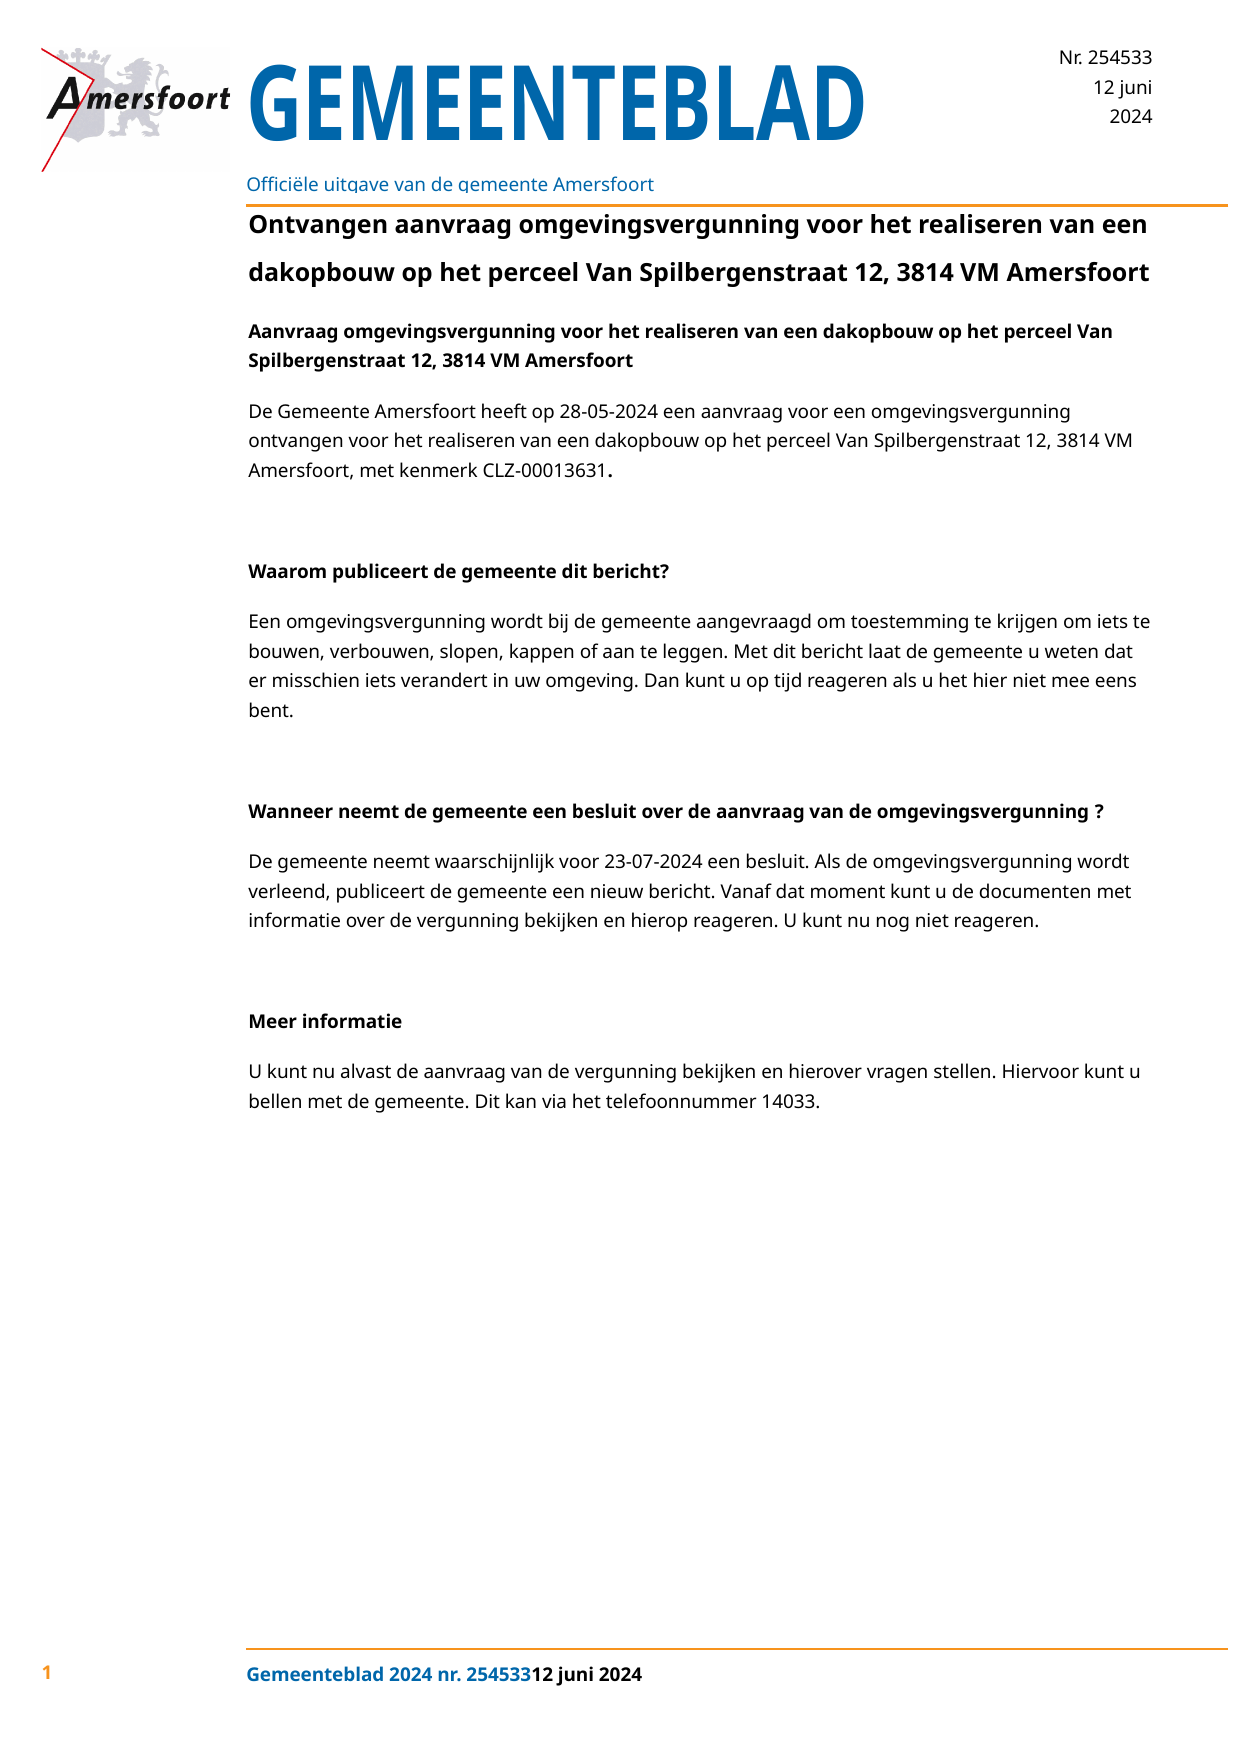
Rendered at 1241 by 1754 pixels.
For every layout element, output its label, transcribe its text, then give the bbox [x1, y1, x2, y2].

picture [41, 47, 231, 172]
text Wanneer neemt de gemeente een besluit over de aanvraag van de omgevingsvergunning ? [248, 798, 1152, 824]
text U kunt nu alvast de aanvraag van de vergunning bekijken en hierover vragen stellen. Hiervoor kunt u bellen met de gemeente. Dit kan via het telefoonnummer 14033. [248, 1059, 1152, 1114]
text De Gemeente Amersfoort heeft op 28-05-2024 een aanvraag voor een omgevingsvergunning ontvangen voor het realiseren van een dakopbouw op het perceel Van Spilbergenstraat 12, 3814 VM Amersfoort, met kenmerk CLZ-00013631. [248, 398, 1152, 483]
text De gemeente neemt waarschijnlijk voor 23-07-2024 een besluit. Als de omgevingsvergunning wordt verleend, publiceert de gemeente een nieuw bericht. Vanaf dat moment kunt u de documenten met informatie over de vergunning bekijken en hierop reageren. U kunt nu nog niet reageren. [248, 848, 1152, 933]
text Ontvangen aanvraag omgevingsvergunning voor het realiseren van een dakopbouw op het perceel Van Spilbergenstraat 12, 3814 VM Amersfoort [248, 207, 1152, 288]
text Een omgevingsvergunning wordt bij de gemeente aangevraagd om toestemming te krijgen om iets te bouwen, verbouwen, slopen, kappen of aan te leggen. Met dit bericht laat de gemeente u weten dat er misschien iets verandert in uw omgeving. Dan kunt u op tijd reageren als u het hier niet mee eens bent. [248, 608, 1152, 723]
text Aanvraag omgevingsvergunning voor het realiseren van een dakopbouw op het perceel Van Spilbergenstraat 12, 3814 VM Amersfoort [248, 318, 1152, 373]
text Waarom publiceert de gemeente dit bericht? [248, 558, 1152, 584]
text Meer informatie [248, 1008, 1152, 1034]
